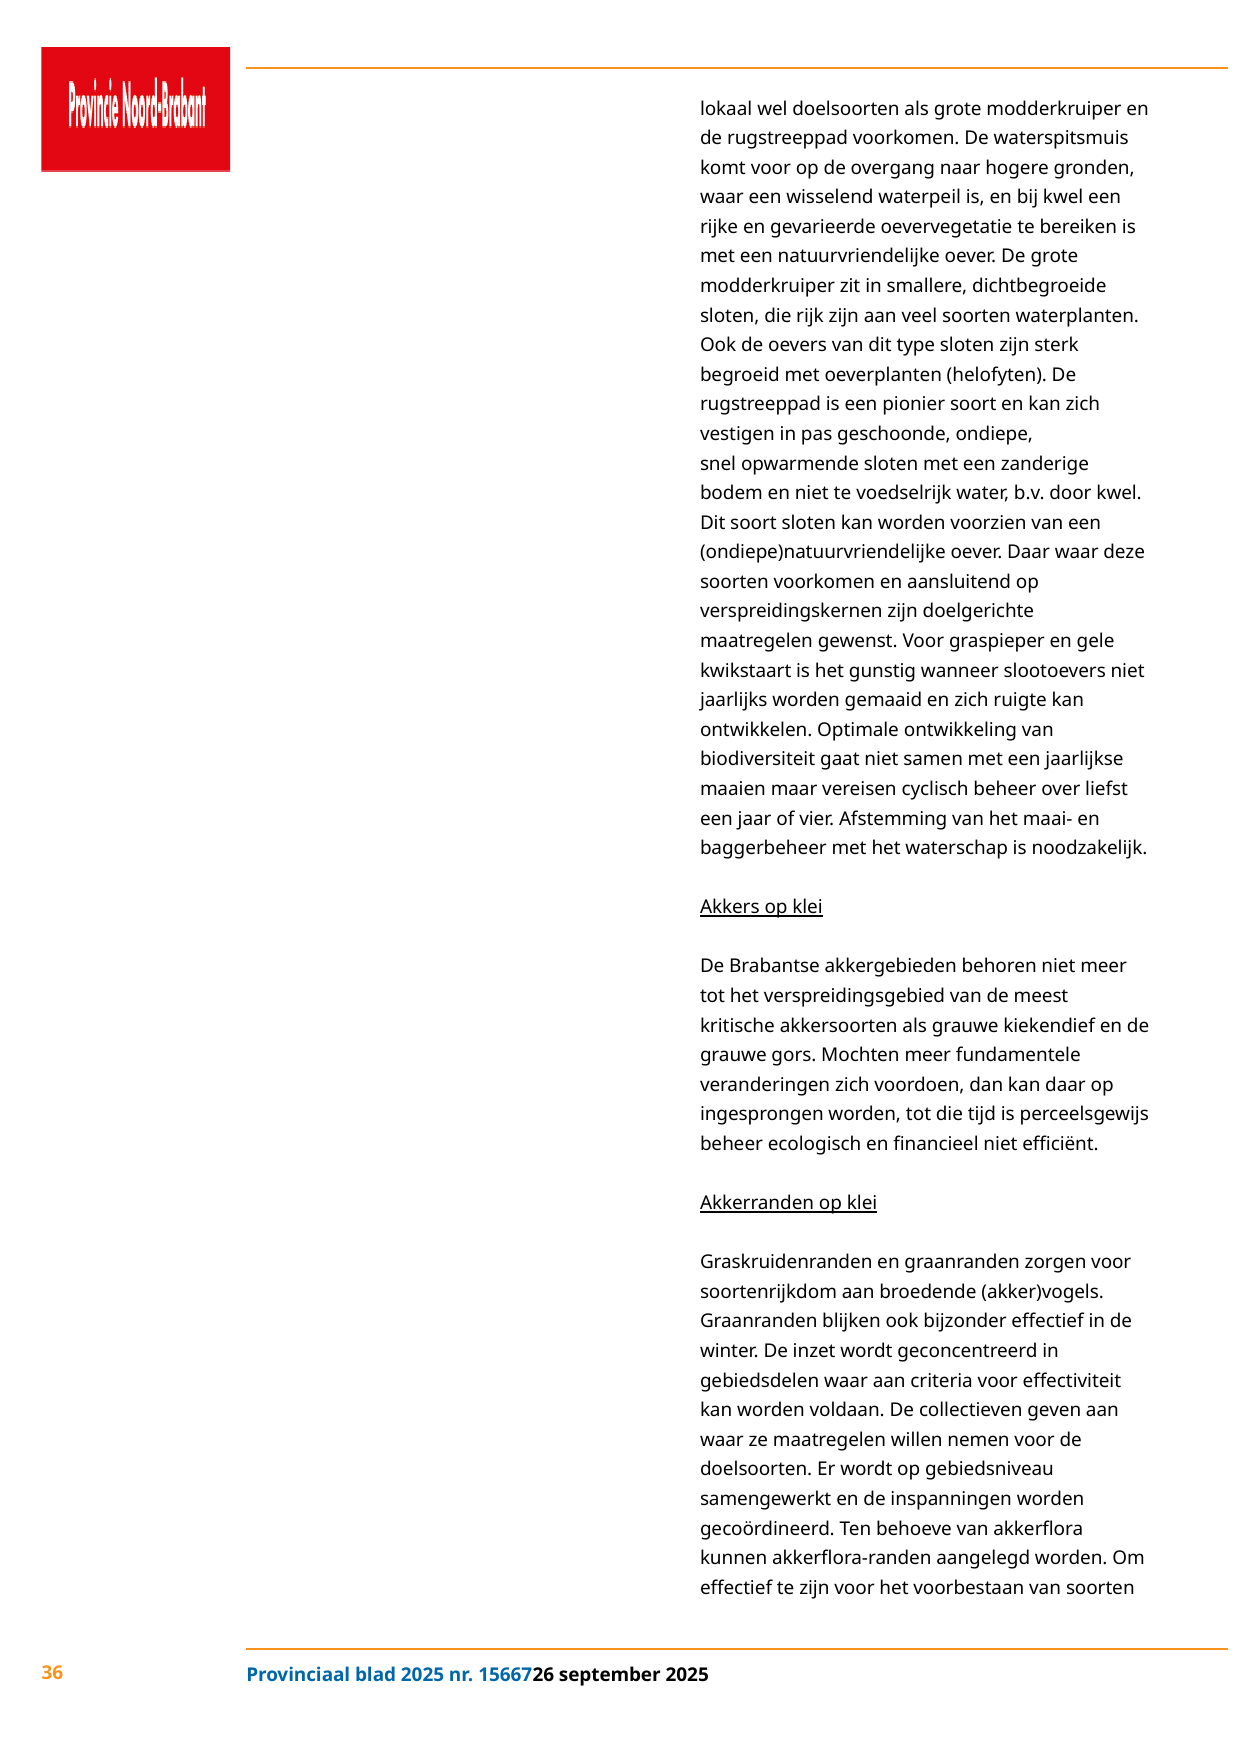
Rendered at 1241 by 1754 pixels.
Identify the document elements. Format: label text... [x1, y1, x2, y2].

table_cell lokaal wel doelsoorten als grote modderkruiper en de rugstreeppad voorkomen. De waterspitsmuis komt voor op de overgang naar hogere gronden, waar een wisselend waterpeil is, en bij kwel een rijke en gevarieerde oevervegetatie te bereiken is met een natuurvriendelijke oever. De grote modderkruiper zit in smallere, dichtbegroeide sloten, die rijk zijn aan veel soorten waterplanten. Ook de oevers van dit type sloten zijn sterk begroeid met oeverplanten (helofyten). De rugstreeppad is een pionier soort en kan zich vestigen in pas geschoonde, ondiepe, snel opwarmende sloten met een zanderige bodem en niet te voedselrijk water, b.v. door kwel. Dit soort sloten kan worden voorzien van een (ondiepe)natuurvriendelijke oever. Daar waar deze soorten voorkomen en aansluitend op verspreidingskernen zijn doelgerichte maatregelen gewenst. Voor graspieper en gele kwikstaart is het gunstig wanneer slootoevers niet jaarlijks worden gemaaid en zich ruigte kan ontwikkelen. Optimale ontwikkeling van biodiversiteit gaat niet samen met een jaarlijkse maaien maar vereisen cyclisch beheer over liefst een jaar of vier. Afstemming van het maai- en baggerbeheer met het waterschap is noodzakelijk. Akkers op klei De Brabantse akkergebieden behoren niet meer tot het verspreidingsgebied van de meest kritische akkersoorten als grauwe kiekendief en de grauwe gors. Mochten meer fundamentele veranderingen zich voordoen, dan kan daar op ingesprongen worden, tot die tijd is perceelsgewijs beheer ecologisch en financieel niet efficiënt. Akkerranden op klei Graskruidenranden en graanranden zorgen voor soortenrijkdom aan broedende (akker)vogels. Graanranden blijken ook bijzonder effectief in de winter. De inzet wordt geconcentreerd in gebiedsdelen waar aan criteria voor effectiviteit kan worden voldaan. De collectieven geven aan waar ze maatregelen willen nemen voor de doelsoorten. Er wordt op gebiedsniveau samengewerkt en de inspanningen worden gecoördineerd. Ten behoeve van akkerflora kunnen akkerflora-randen aangelegd worden. Om effectief te zijn voor het voorbestaan van soorten [700, 95, 1152, 1600]
picture [41, 47, 231, 172]
table_cell [248, 95, 700, 1600]
